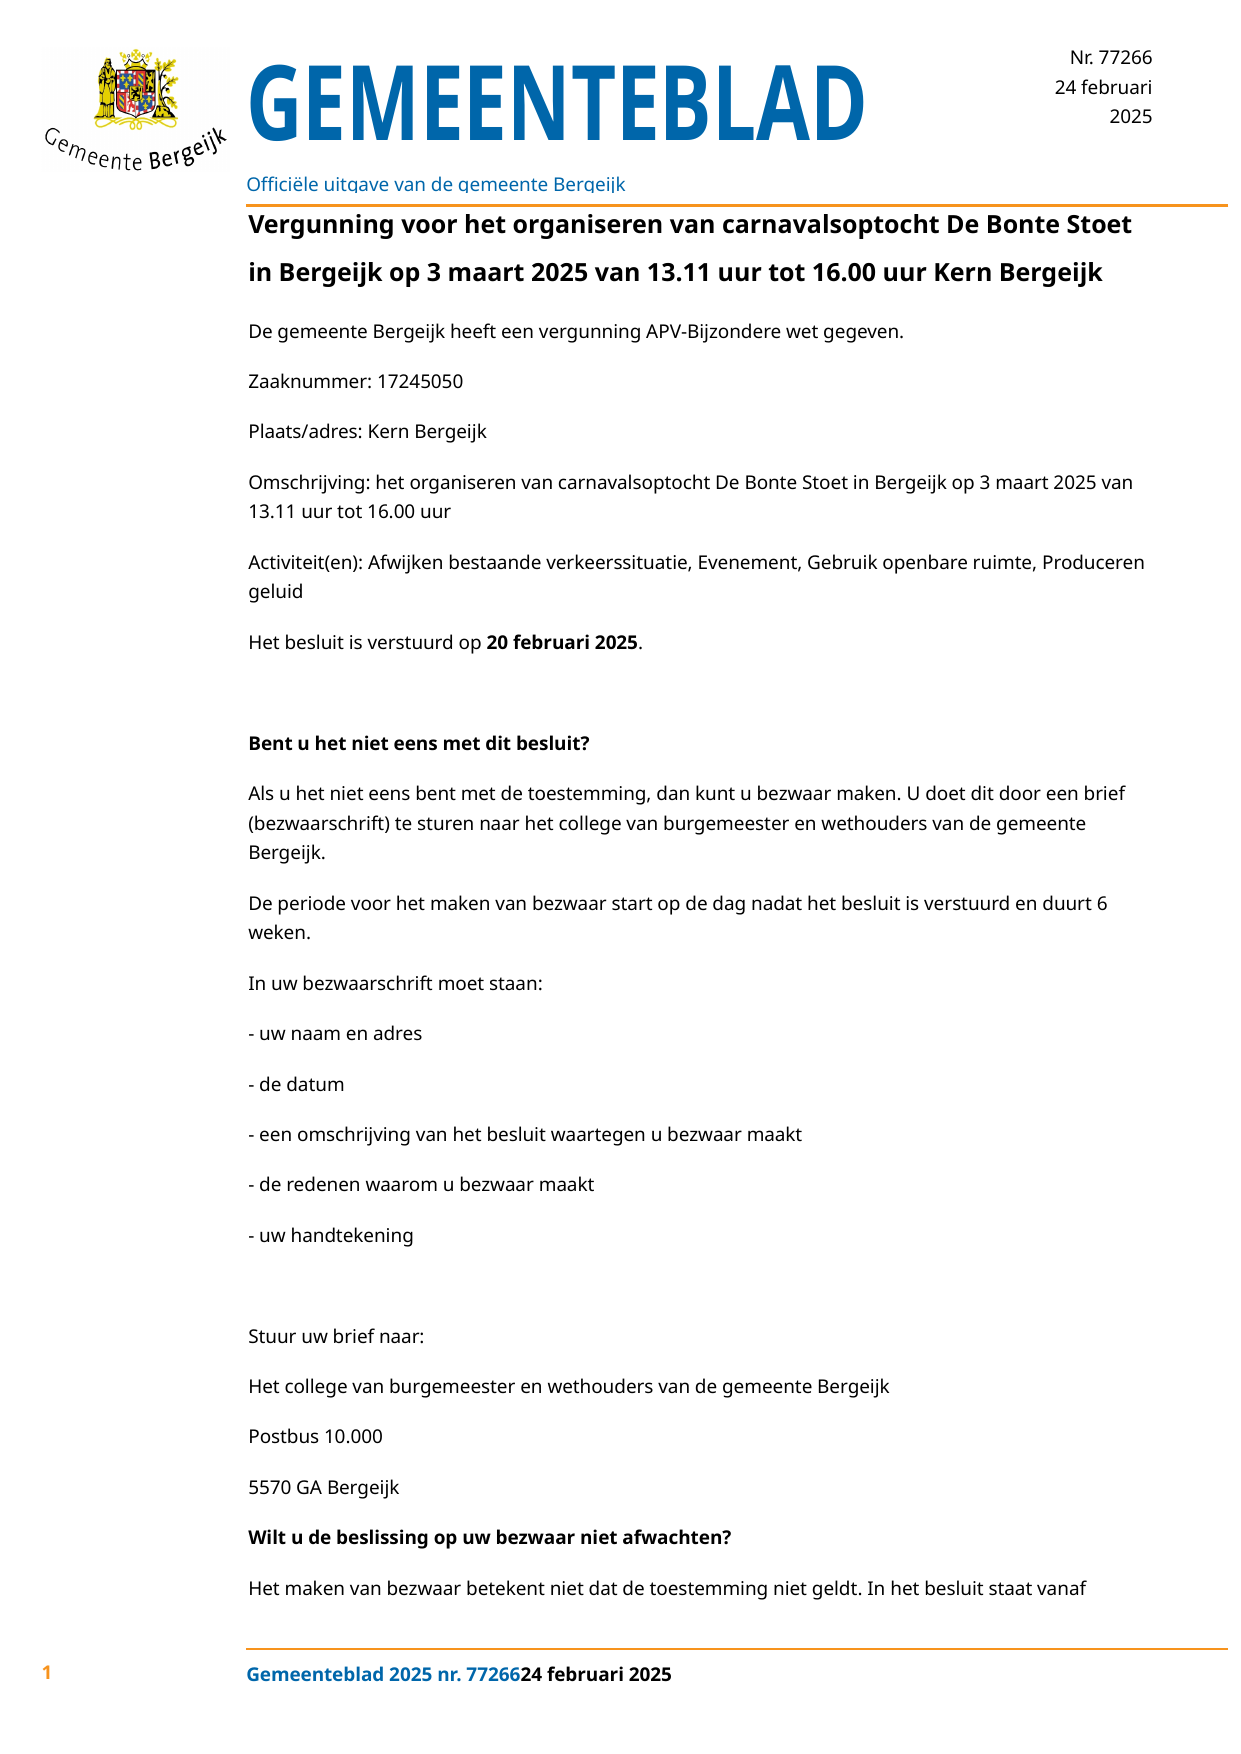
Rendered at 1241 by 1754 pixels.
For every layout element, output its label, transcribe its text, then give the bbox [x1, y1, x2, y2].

text Omschrijving: het organiseren van carnavalsoptocht De Bonte Stoet in Bergeijk op 3 maart 2025 van 13.11 uur tot 16.00 uur [248, 469, 1152, 524]
text Het besluit is verstuurd op 20 februari 2025. [248, 629, 1152, 655]
text De gemeente Bergeijk heeft een vergunning APV-Bijzondere wet gegeven. [248, 318, 1152, 344]
text Het maken van bezwaar betekent niet dat de toestemming niet geldt. In het besluit staat vanaf [248, 1575, 1152, 1601]
text Postbus 10.000 [248, 1424, 1152, 1449]
text Activiteit(en): Afwijken bestaande verkeerssituatie, Evenement, Gebruik openbare ruimte, Produceren geluid [248, 549, 1152, 604]
text Als u het niet eens bent met de toestemming, dan kunt u bezwaar maken. U doet dit door een brief (bezwaarschrift) te sturen naar het college van burgemeester en wethouders van de gemeente Bergeijk. [248, 780, 1152, 865]
text De periode voor het maken van bezwaar start op de dag nadat het besluit is verstuurd en duurt 6 weken. [248, 890, 1152, 945]
text - uw handtekening [248, 1222, 1152, 1248]
text 5570 GA Bergeijk [248, 1474, 1152, 1500]
text Vergunning voor het organiseren van carnavalsoptocht De Bonte Stoet in Bergeijk op 3 maart 2025 van 13.11 uur tot 16.00 uur Kern Bergeijk [248, 207, 1152, 288]
text Stuur uw brief naar: [248, 1323, 1152, 1349]
text - de datum [248, 1071, 1152, 1097]
text Zaaknummer: 17245050 [248, 368, 1152, 394]
text - uw naam en adres [248, 1020, 1152, 1046]
text Het college van burgemeester en wethouders van de gemeente Bergeijk [248, 1373, 1152, 1399]
text In uw bezwaarschrift moet staan: [248, 970, 1152, 996]
picture [41, 47, 231, 172]
text - de redenen waarom u bezwaar maakt [248, 1172, 1152, 1197]
text Wilt u de beslissing op uw bezwaar niet afwachten? [248, 1524, 1152, 1550]
text - een omschrijving van het besluit waartegen u bezwaar maakt [248, 1121, 1152, 1147]
text Bent u het niet eens met dit besluit? [248, 730, 1152, 756]
text Plaats/adres: Kern Bergeijk [248, 419, 1152, 444]
